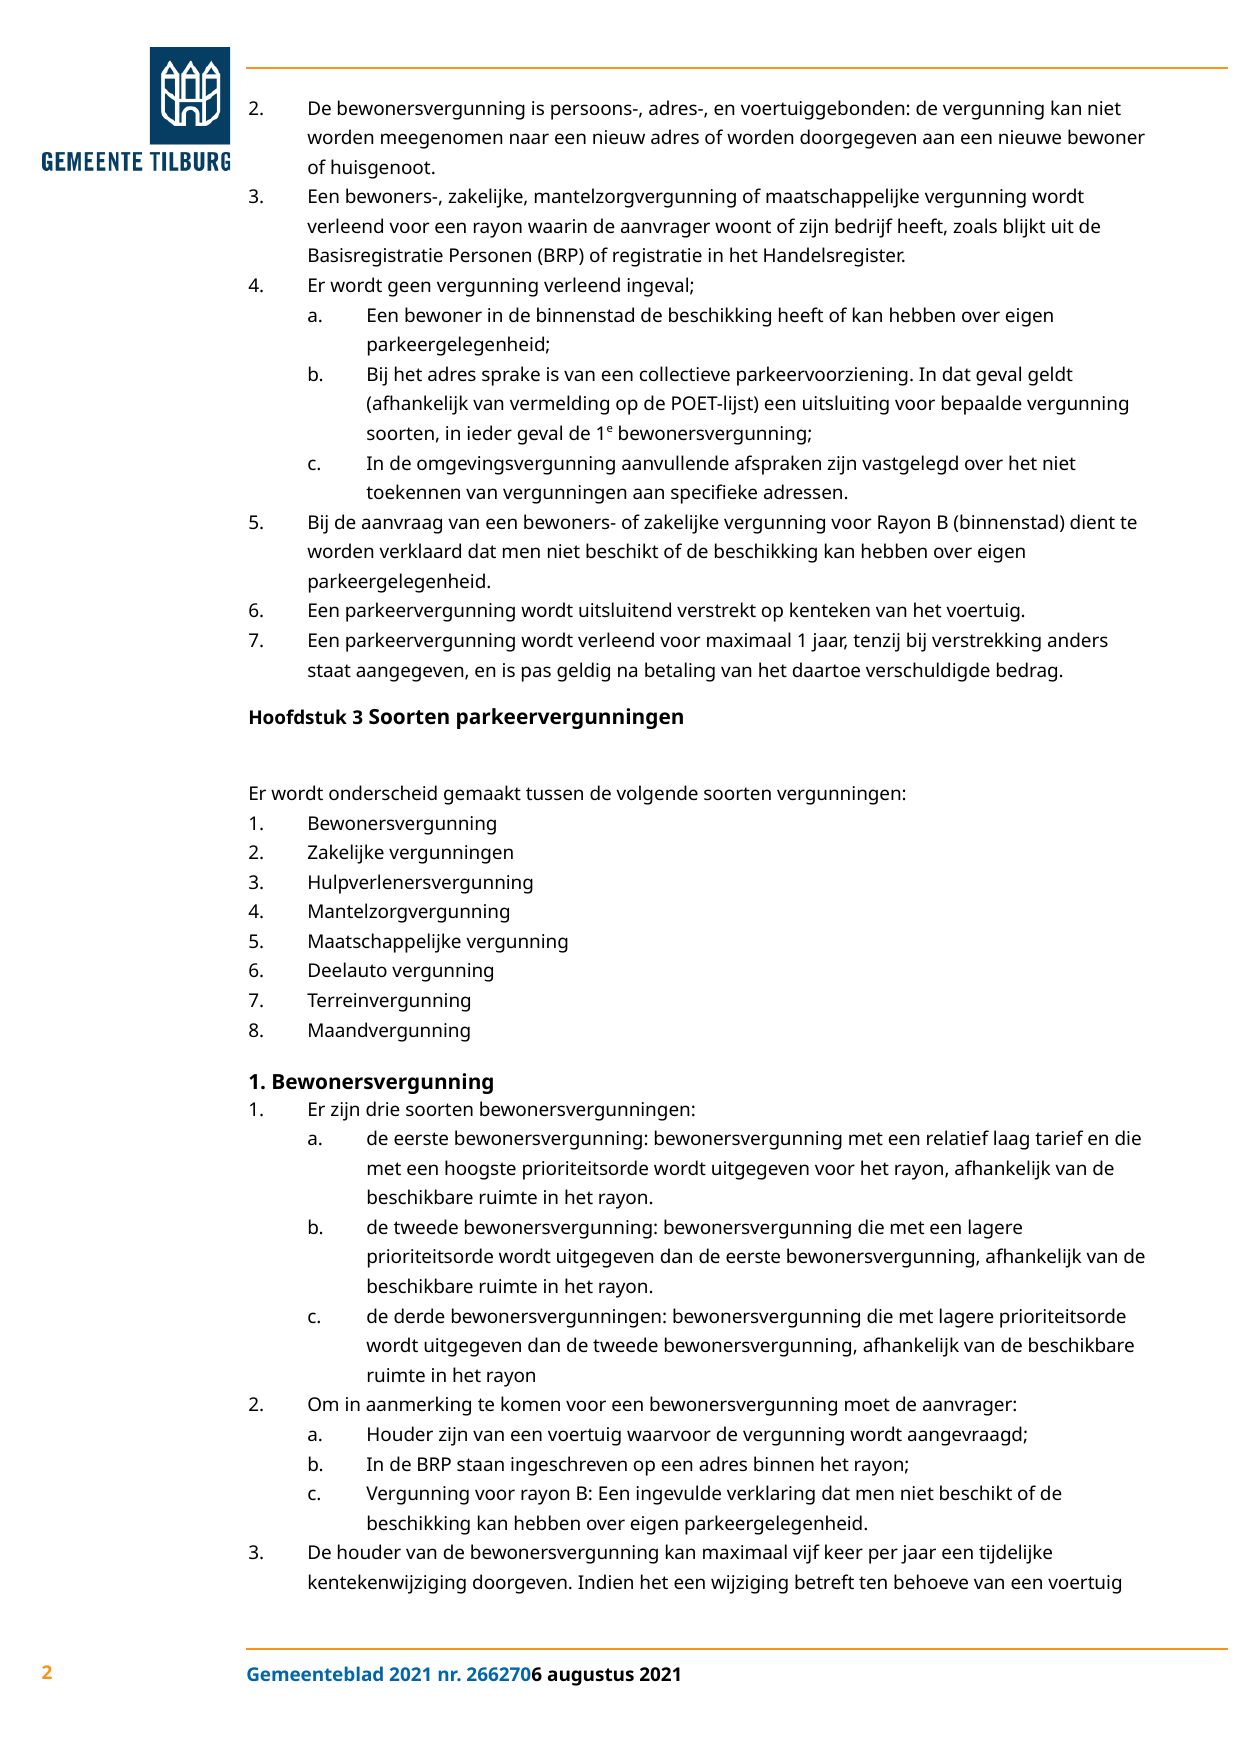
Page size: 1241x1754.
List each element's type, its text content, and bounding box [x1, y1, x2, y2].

list Bij het adres sprake is van een collectieve parkeervoorziening. In dat geval geldt (afhankelijk van vermelding op de POET-lijst) een uitsluiting voor bepaalde vergunning soorten, in ieder geval de 1e bewonersvergunning; [307, 361, 1152, 446]
list Maandvergunning [248, 1017, 1152, 1043]
list Een parkeervergunning wordt uitsluitend verstrekt op kenteken van het voertuig. [248, 598, 1152, 623]
list In de omgevingsvergunning aanvullende afspraken zijn vastgelegd over het niet toekennen van vergunningen aan specifieke adressen. [307, 450, 1152, 505]
list De bewonersvergunning is persoons-, adres-, en voertuiggebonden: de vergunning kan niet worden meegenomen naar een nieuw adres of worden doorgegeven aan een nieuwe bewoner of huisgenoot. [248, 95, 1152, 180]
list Een parkeervergunning wordt verleend voor maximaal 1 jaar, tenzij bij verstrekking anders staat aangegeven, en is pas geldig na betaling van het daartoe verschuldigde bedrag. [248, 627, 1152, 683]
list Maatschappelijke vergunning [248, 928, 1152, 954]
list Bij de aanvraag van een bewoners- of zakelijke vergunning voor Rayon B (binnenstad) dient te worden verklaard dat men niet beschikt of de beschikking kan hebben over eigen parkeergelegenheid. [248, 509, 1152, 594]
text 1. Bewonersvergunning [248, 1067, 1152, 1096]
list In de BRP staan ingeschreven op een adres binnen het rayon; [307, 1451, 1152, 1476]
list De houder van de bewonersvergunning kan maximaal vijf keer per jaar een tijdelijke kentekenwijziging doorgeven. Indien het een wijziging betreft ten behoeve van een voertuig [248, 1539, 1152, 1595]
picture [41, 47, 231, 172]
list de tweede bewonersvergunning: bewonersvergunning die met een lagere prioriteitsorde wordt uitgegeven dan de eerste bewonersvergunning, afhankelijk van de beschikbare ruimte in het rayon. [307, 1214, 1152, 1299]
list Een bewoner in de binnenstad de beschikking heeft of kan hebben over eigen parkeergelegenheid; [307, 302, 1152, 357]
list Een bewoners-, zakelijke, mantelzorgvergunning of maatschappelijke vergunning wordt verleend voor een rayon waarin de aanvrager woont of zijn bedrijf heeft, zoals blijkt uit de Basisregistratie Personen (BRP) of registratie in het Handelsregister. [248, 183, 1152, 268]
list de derde bewonersvergunningen: bewonersvergunning die met lagere prioriteitsorde wordt uitgegeven dan de tweede bewonersvergunning, afhankelijk van de beschikbare ruimte in het rayon [307, 1303, 1152, 1388]
list Terreinvergunning [248, 987, 1152, 1013]
list Er zijn drie soorten bewonersvergunningen: [248, 1096, 1152, 1121]
text Hoofdstuk 3 Soorten parkeervergunningen [248, 702, 1152, 731]
list Er wordt geen vergunning verleend ingeval; [248, 272, 1152, 298]
list Houder zijn van een voertuig waarvoor de vergunning wordt aangevraagd; [307, 1421, 1152, 1447]
list Mantelzorgvergunning [248, 898, 1152, 924]
list de eerste bewonersvergunning: bewonersvergunning met een relatief laag tarief en die met een hoogste prioriteitsorde wordt uitgegeven voor het rayon, afhankelijk van de beschikbare ruimte in het rayon. [307, 1125, 1152, 1210]
list Zakelijke vergunningen [248, 839, 1152, 865]
list Deelauto vergunning [248, 958, 1152, 983]
list Bewonersvergunning [248, 810, 1152, 836]
text Er wordt onderscheid gemaakt tussen de volgende soorten vergunningen: [248, 780, 1152, 806]
list Hulpverlenersvergunning [248, 869, 1152, 895]
list Vergunning voor rayon B: Een ingevulde verklaring dat men niet beschikt of de beschikking kan hebben over eigen parkeergelegenheid. [307, 1480, 1152, 1536]
list Om in aanmerking te komen voor een bewonersvergunning moet de aanvrager: [248, 1392, 1152, 1417]
